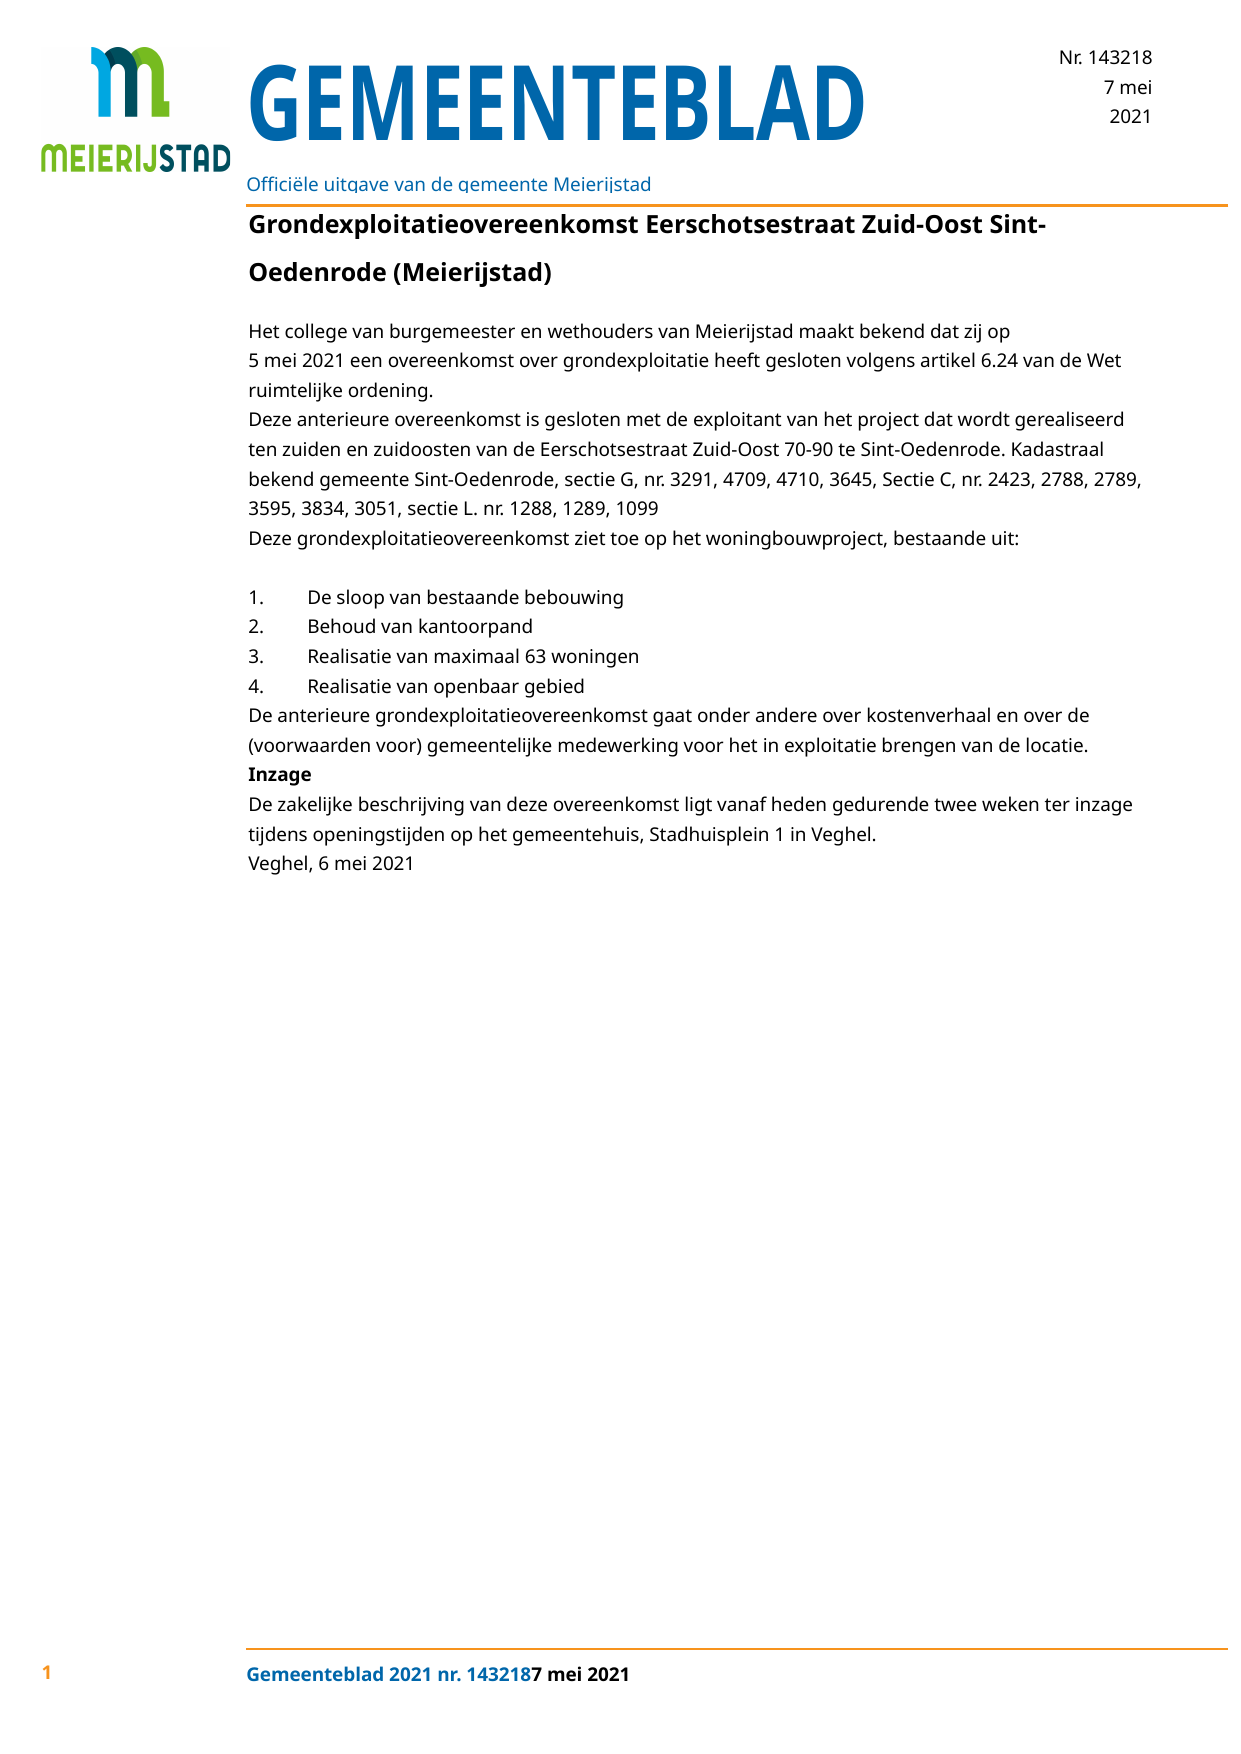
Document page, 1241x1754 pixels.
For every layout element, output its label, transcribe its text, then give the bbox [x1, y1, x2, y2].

text Deze grondexploitatieovereenkomst ziet toe op het woningbouwproject, bestaande uit: [248, 525, 1152, 551]
text 5 mei 2021 een overeenkomst over grondexploitatie heeft gesloten volgens artikel 6.24 van de Wet ruimtelijke ordening. [248, 347, 1152, 403]
picture [41, 47, 231, 172]
list Realisatie van maximaal 63 woningen [248, 643, 1152, 669]
text Inzage [248, 762, 1152, 787]
text Veghel, 6 mei 2021 [248, 850, 1152, 876]
text Deze anterieure overeenkomst is gesloten met de exploitant van het project dat wordt gerealiseerd ten zuiden en zuidoosten van de Eerschotsestraat Zuid-Oost 70-90 te Sint-Oedenrode. Kadastraal bekend gemeente Sint-Oedenrode, sectie G, nr. 3291, 4709, 4710, 3645, Sectie C, nr. 2423, 2788, 2789, 3595, 3834, 3051, sectie L. nr. 1288, 1289, 1099 [248, 407, 1152, 521]
list De sloop van bestaande bebouwing [248, 584, 1152, 610]
text De anterieure grondexploitatieovereenkomst gaat onder andere over kostenverhaal en over de (voorwaarden voor) gemeentelijke medewerking voor het in exploitatie brengen van de locatie. [248, 702, 1152, 758]
list Realisatie van openbaar gebied [248, 673, 1152, 699]
text Het college van burgemeester en wethouders van Meierijstad maakt bekend dat zij op [248, 318, 1152, 344]
list Behoud van kantoorpand [248, 614, 1152, 639]
text De zakelijke beschrijving van deze overeenkomst ligt vanaf heden gedurende twee weken ter inzage tijdens openingstijden op het gemeentehuis, Stadhuisplein 1 in Veghel. [248, 791, 1152, 847]
text Grondexploitatieovereenkomst Eerschotsestraat Zuid-Oost Sint-Oedenrode (Meierijstad) [248, 207, 1152, 288]
